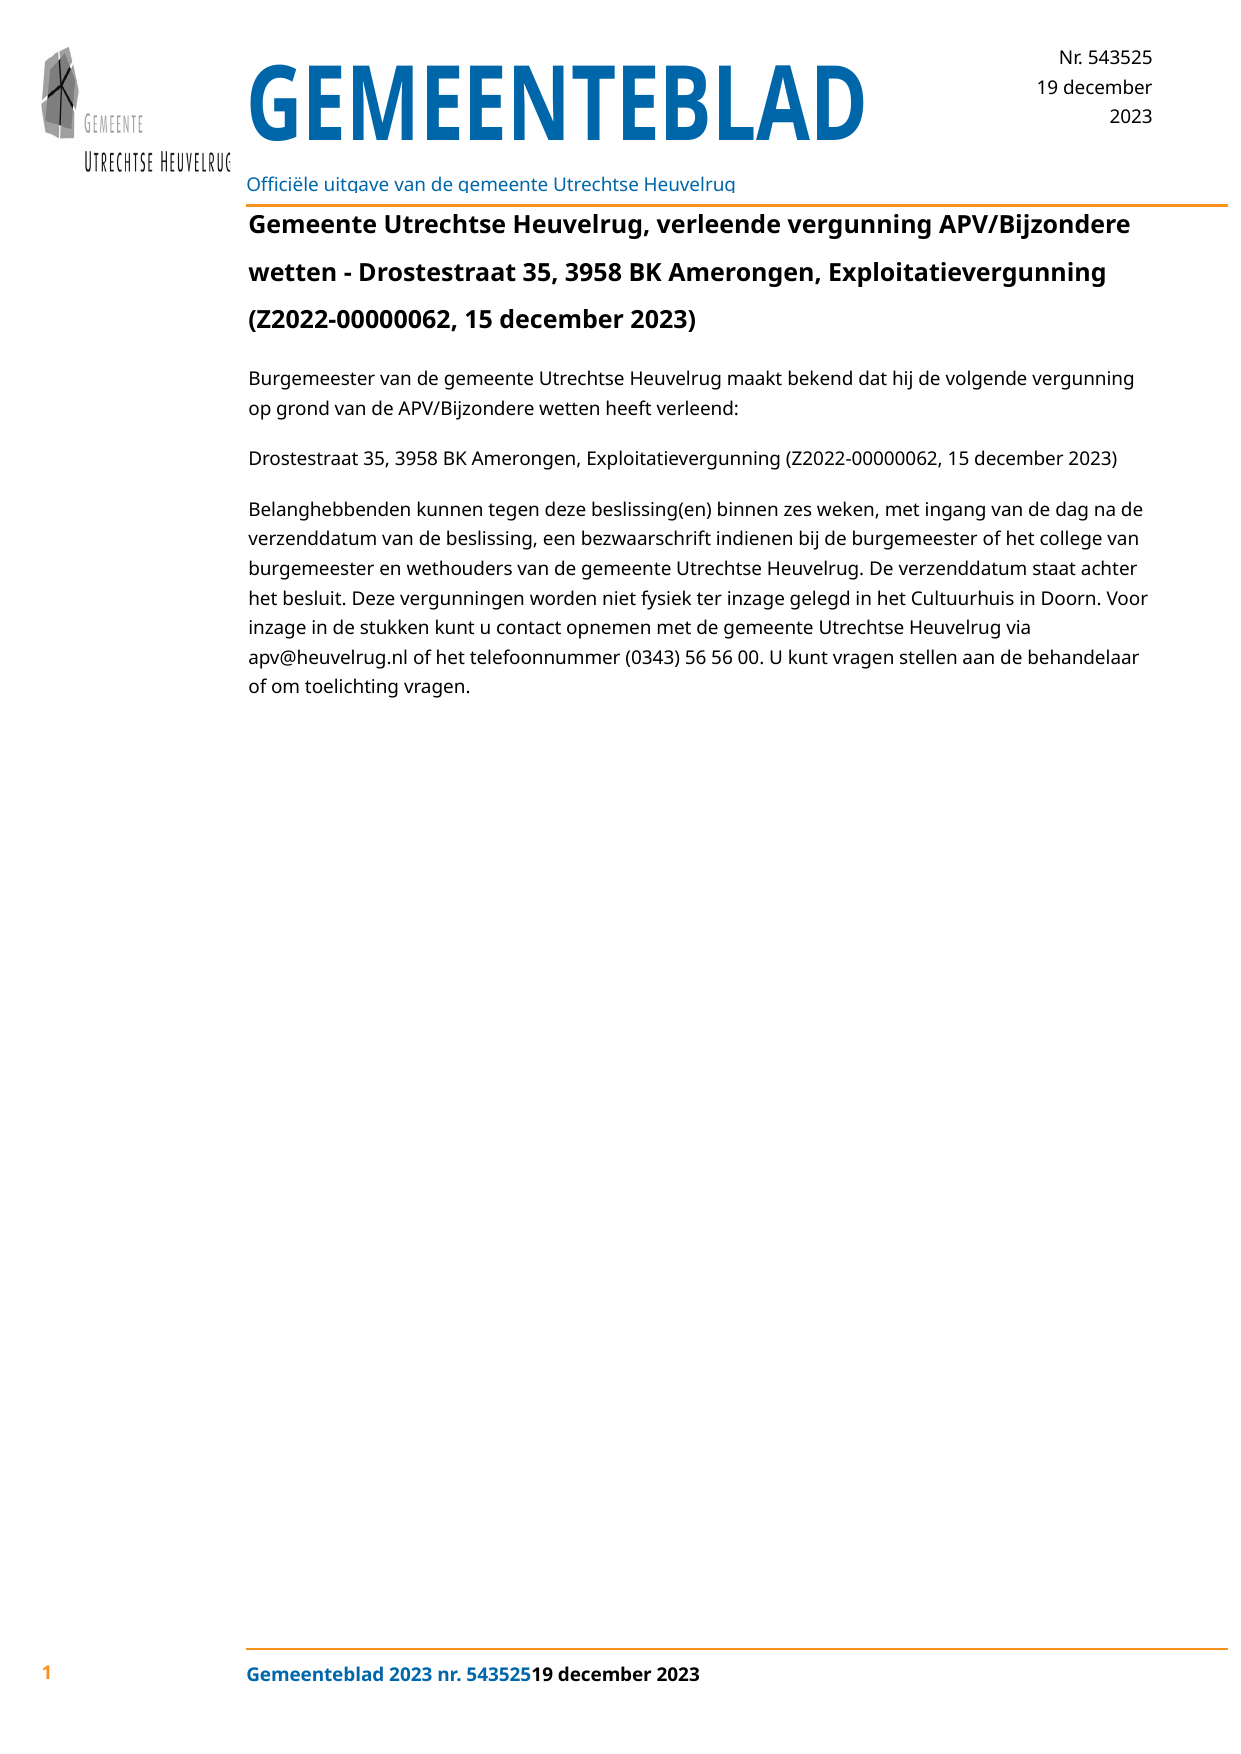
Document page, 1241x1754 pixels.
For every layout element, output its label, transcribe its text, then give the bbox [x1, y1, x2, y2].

picture [41, 47, 231, 172]
text Belanghebbenden kunnen tegen deze beslissing(en) binnen zes weken, met ingang van de dag na de verzenddatum van de beslissing, een bezwaarschrift indienen bij de burgemeester of het college van burgemeester en wethouders van de gemeente Utrechtse Heuvelrug. De verzenddatum staat achter het besluit. Deze vergunningen worden niet fysiek ter inzage gelegd in het Cultuurhuis in Doorn. Voor inzage in de stukken kunt u contact opnemen met de gemeente Utrechtse Heuvelrug via apv@heuvelrug.nl of het telefoonnummer (0343) 56 56 00. U kunt vragen stellen aan de behandelaar of om toelichting vragen. [248, 496, 1152, 699]
text Drostestraat 35, 3958 BK Amerongen, Exploitatievergunning (Z2022-00000062, 15 december 2023) [248, 446, 1152, 471]
text Gemeente Utrechtse Heuvelrug, verleende vergunning APV/Bijzondere wetten - Drostestraat 35, 3958 BK Amerongen, Exploitatievergunning (Z2022-00000062, 15 december 2023) [248, 207, 1152, 336]
text Burgemeester van de gemeente Utrechtse Heuvelrug maakt bekend dat hij de volgende vergunning op grond van de APV/Bijzondere wetten heeft verleend: [248, 366, 1152, 421]
